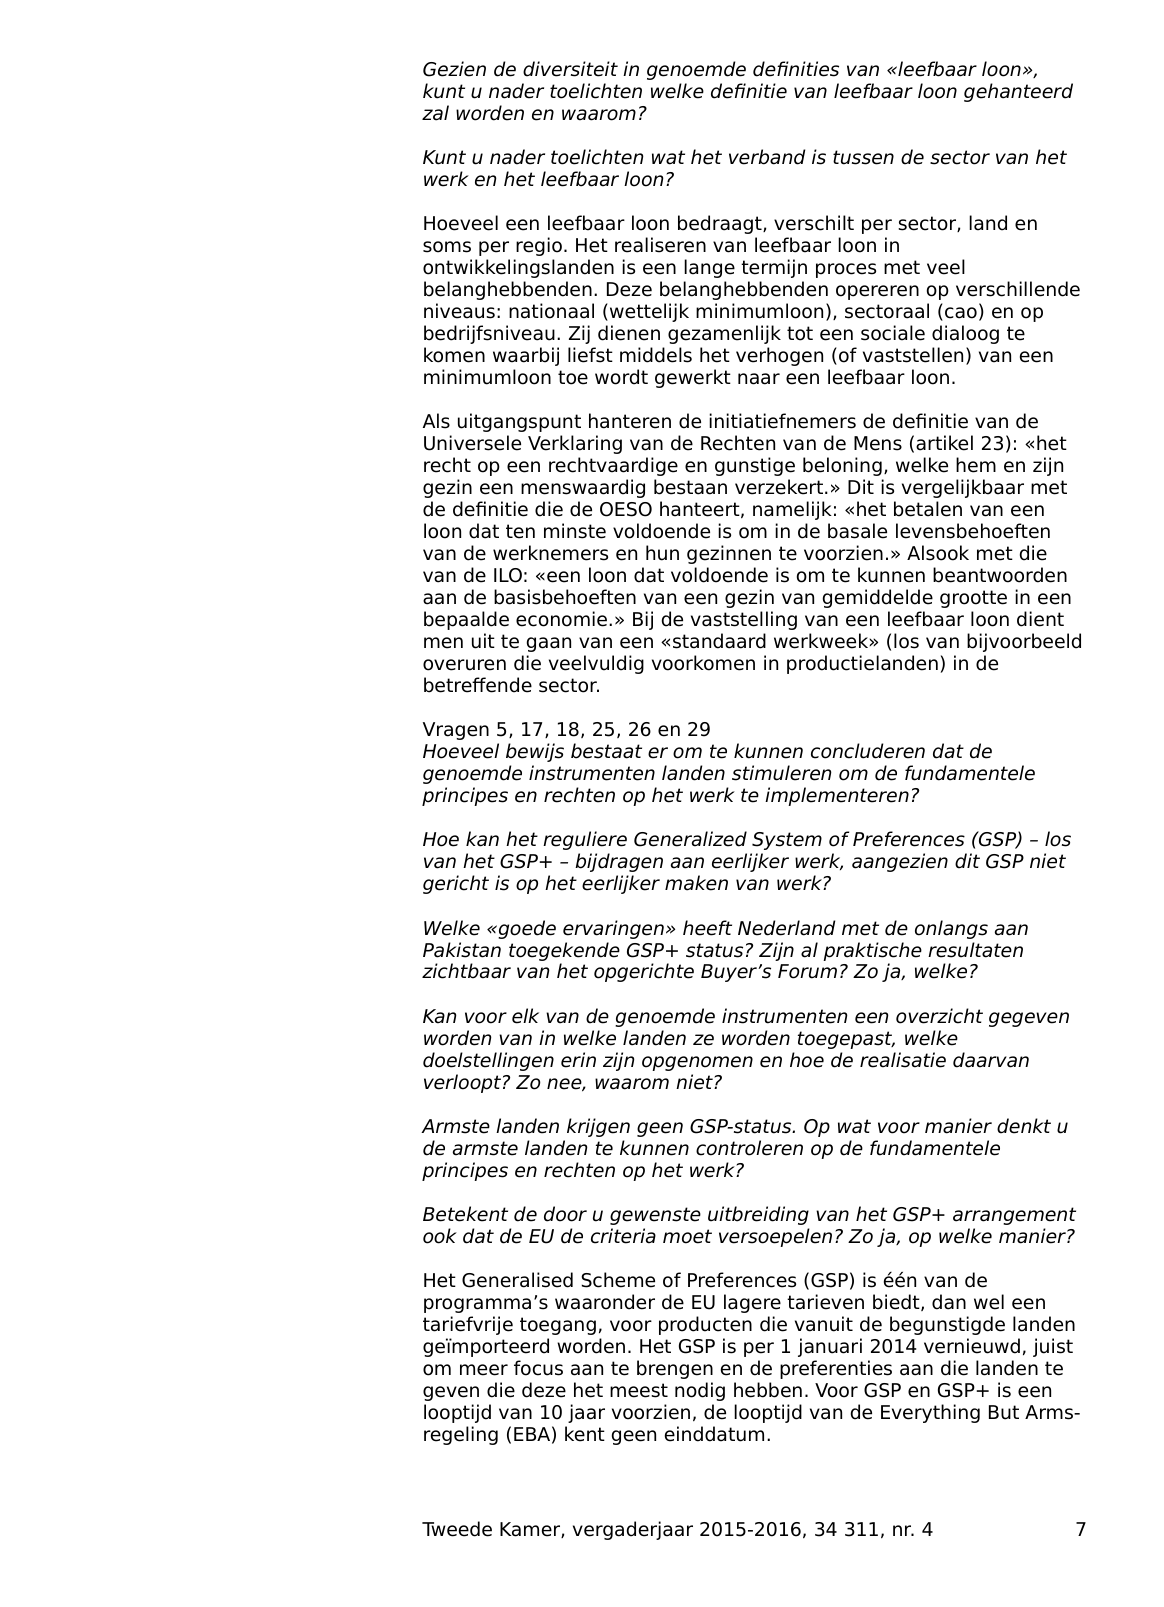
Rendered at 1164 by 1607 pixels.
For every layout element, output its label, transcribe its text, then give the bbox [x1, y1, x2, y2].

text Kan voor elk van de genoemde instrumenten een overzicht gegeven worden van in welke landen ze worden toegepast, welke doelstellingen erin zijn opgenomen en hoe de realisatie daarvan verloopt? Zo nee, waarom niet? [422, 1006, 1087, 1093]
text Hoeveel bewijs bestaat er om te kunnen concluderen dat de genoemde instrumenten landen stimuleren om de fundamentele principes en rechten op het werk te implementeren? [422, 741, 1087, 807]
text Armste landen krijgen geen GSP-status. Op wat voor manier denkt u de armste landen te kunnen controleren op de fundamentele principes en rechten op het werk? [422, 1116, 1087, 1182]
text Gezien de diversiteit in genoemde definities van «leefbaar loon», kunt u nader toelichten welke definitie van leefbaar loon gehanteerd zal worden en waarom? [422, 59, 1087, 125]
text Vragen 5, 17, 18, 25, 26 en 29 [422, 719, 1087, 741]
text Het Generalised Scheme of Preferences (GSP) is één van de programma’s waaronder de EU lagere tarieven biedt, dan wel een tariefvrije toegang, voor producten die vanuit de begunstigde landen geïmporteerd worden. Het GSP is per 1 januari 2014 vernieuwd, juist om meer focus aan te brengen en de preferenties aan die landen te geven die deze het meest nodig hebben. Voor GSP en GSP+ is een looptijd van 10 jaar voorzien, de looptijd van de Everything But Arms-regeling (EBA) kent geen einddatum. [422, 1270, 1087, 1446]
text Als uitgangspunt hanteren de initiatiefnemers de definitie van de Universele Verklaring van de Rechten van de Mens (artikel 23): «het recht op een rechtvaardige en gunstige beloning, welke hem en zijn gezin een menswaardig bestaan verzekert.» Dit is vergelijkbaar met de definitie die de OESO hanteert, namelijk: «het betalen van een loon dat ten minste voldoende is om in de basale levensbehoeften van de werknemers en hun gezinnen te voorzien.» Alsook met die van de ILO: «een loon dat voldoende is om te kunnen beantwoorden aan de basisbehoeften van een gezin van gemiddelde grootte in een bepaalde economie.» Bij de vaststelling van een leefbaar loon dient men uit te gaan van een «standaard werkweek» (los van bijvoorbeeld overuren die veelvuldig voorkomen in productielanden) in de betreffende sector. [422, 411, 1087, 697]
text Welke «goede ervaringen» heeft Nederland met de onlangs aan Pakistan toegekende GSP+ status? Zijn al praktische resultaten zichtbaar van het opgerichte Buyer’s Forum? Zo ja, welke? [422, 917, 1087, 983]
text Hoe kan het reguliere Generalized System of Preferences (GSP) – los van het GSP+ – bijdragen aan eerlijker werk, aangezien dit GSP niet gericht is op het eerlijker maken van werk? [422, 829, 1087, 895]
text Hoeveel een leefbaar loon bedraagt, verschilt per sector, land en soms per regio. Het realiseren van leefbaar loon in ontwikkelingslanden is een lange termijn proces met veel belanghebbenden. Deze belanghebbenden opereren op verschillende niveaus: nationaal (wettelijk minimumloon), sectoraal (cao) en op bedrijfsniveau. Zij dienen gezamenlijk tot een sociale dialoog te komen waarbij liefst middels het verhogen (of vaststellen) van een minimumloon toe wordt gewerkt naar een leefbaar loon. [422, 213, 1087, 389]
text Betekent de door u gewenste uitbreiding van het GSP+ arrangement ook dat de EU de criteria moet versoepelen? Zo ja, op welke manier? [422, 1204, 1087, 1248]
text Kunt u nader toelichten wat het verband is tussen de sector van het werk en het leefbaar loon? [422, 147, 1087, 191]
